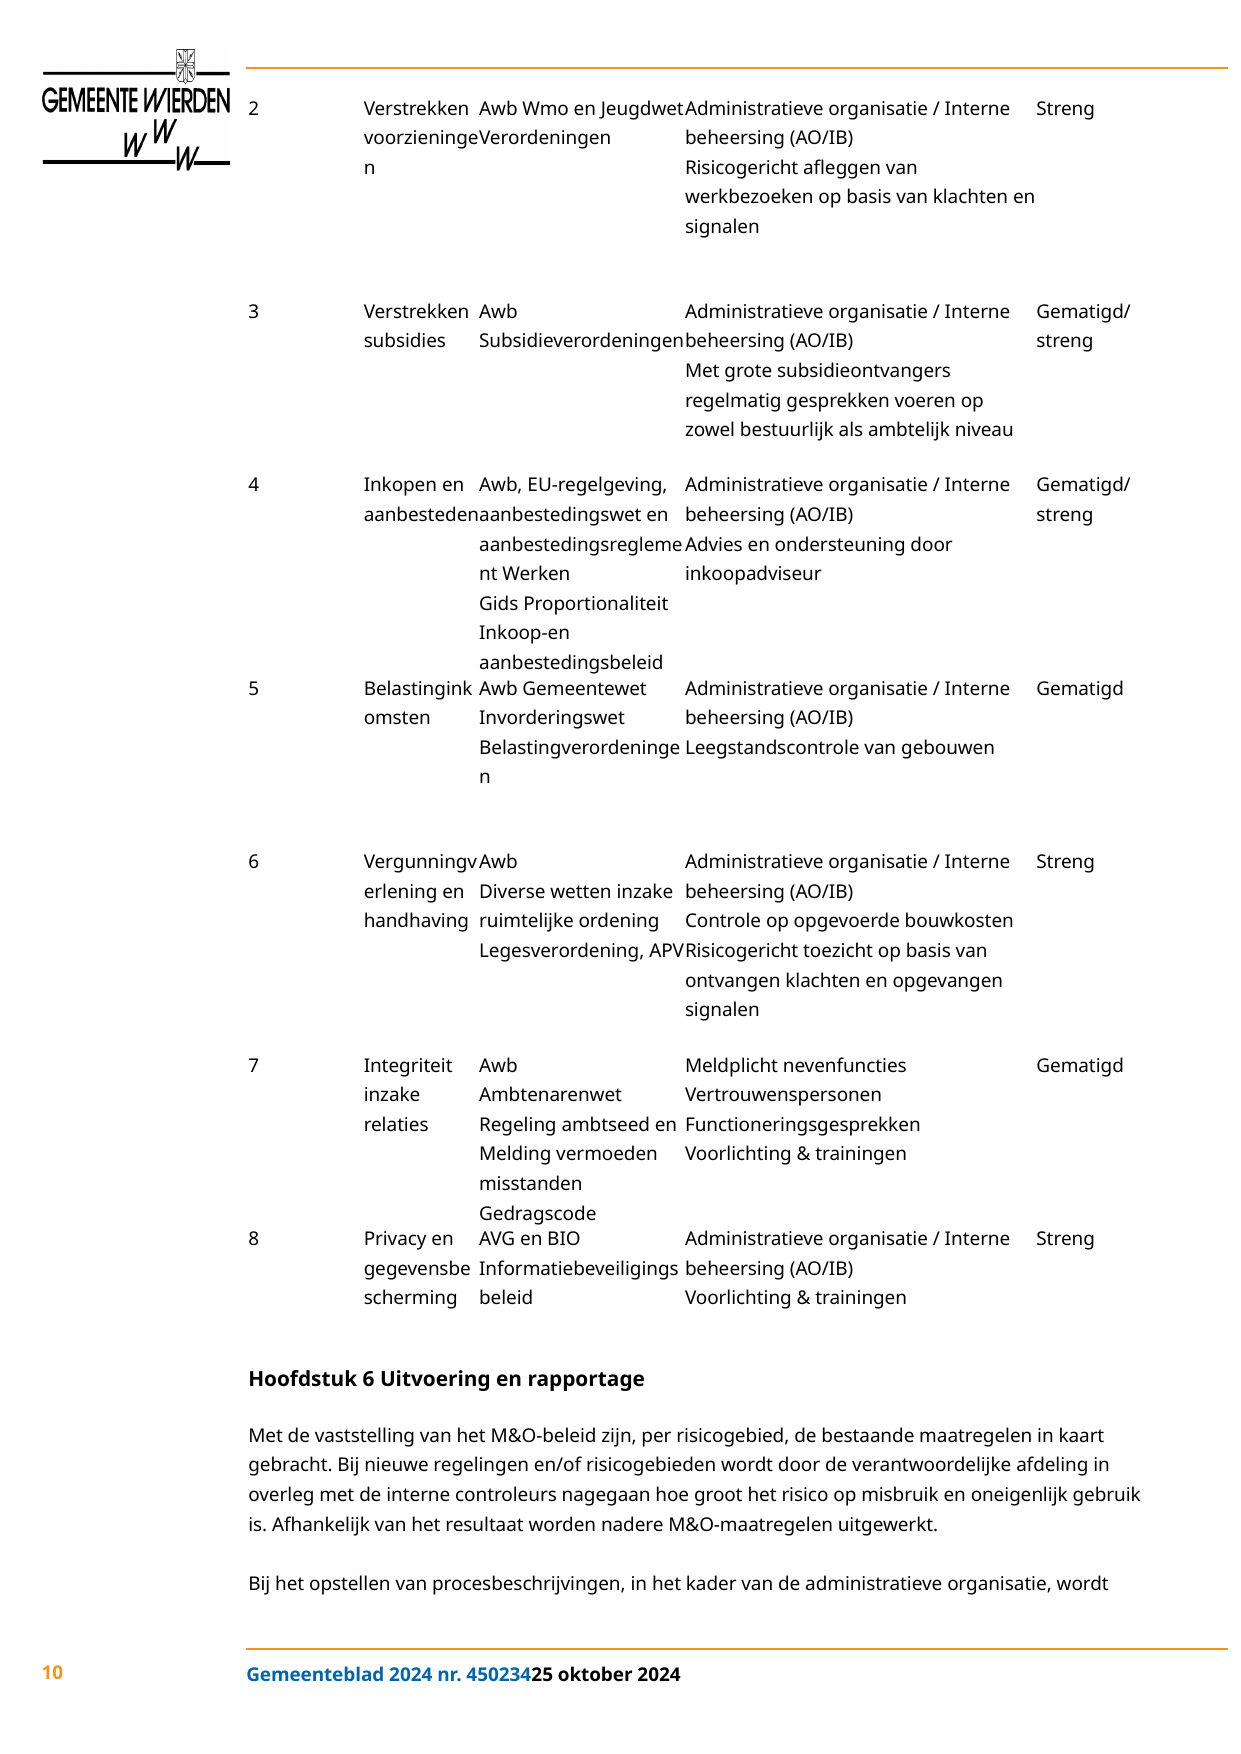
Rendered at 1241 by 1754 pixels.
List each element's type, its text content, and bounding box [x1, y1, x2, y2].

table_cell Administratieve organisatie / Interne beheersing (AO/IB) Met grote subsidieontvangers regelmatig gesprekken voeren op zowel bestuurlijk als ambtelijk niveau [685, 298, 1036, 472]
table_cell Awb Diverse wetten inzake ruimtelijke ordening Legesverordening, APV [479, 849, 685, 1052]
table_cell 5 [248, 675, 363, 848]
table_cell Administratieve organisatie / Interne beheersing (AO/IB) Controle op opgevoerde bouwkosten Risicogericht toezicht op basis van ontvangen klachten en opgevangen signalen [685, 849, 1036, 1052]
table_cell Gematigd [1036, 1052, 1152, 1225]
table_cell 6 [248, 849, 363, 1052]
table_cell 3 [248, 298, 363, 472]
table_cell Privacy en gegevensbescherming [364, 1225, 479, 1310]
table_cell Gematigd/ streng [1036, 298, 1152, 472]
table_cell Inkopen en aanbesteden [364, 472, 479, 675]
table_cell Administratieve organisatie / Interne beheersing (AO/IB) Leegstandscontrole van gebouwen [685, 675, 1036, 848]
table_cell Gematigd [1036, 675, 1152, 848]
table_cell Administratieve organisatie / Interne beheersing (AO/IB) Advies en ondersteuning door inkoopadviseur [685, 472, 1036, 675]
table_cell Vergunningverlening en handhaving [364, 849, 479, 1052]
table_cell Awb Subsidieverordeningen [479, 298, 685, 472]
table_cell AVG en BIO Informatiebeveiligingsbeleid [479, 1225, 685, 1310]
table_cell Verstrekken voorzieningen [364, 95, 479, 298]
table_cell 8 [248, 1225, 363, 1310]
table_cell Streng [1036, 95, 1152, 298]
table_cell Streng [1036, 849, 1152, 1052]
table_cell Integriteit inzake relaties [364, 1052, 479, 1225]
table_cell Belastinginkomsten [364, 675, 479, 848]
table_cell Gematigd/ streng [1036, 472, 1152, 675]
text Hoofdstuk 6 Uitvoering en rapportage [248, 1364, 1152, 1392]
text Bij het opstellen van procesbeschrijvingen, in het kader van de administratieve organisatie, wordt [248, 1570, 1152, 1596]
table_cell Meldplicht nevenfuncties Vertrouwenspersonen Functioneringsgesprekken Voorlichting & trainingen [685, 1052, 1036, 1225]
table_cell Streng [1036, 1225, 1152, 1310]
table_cell Administratieve organisatie / Interne beheersing (AO/IB) Voorlichting & trainingen [685, 1225, 1036, 1310]
text Met de vaststelling van het M&O-beleid zijn, per risicogebied, de bestaande maatregelen in kaart gebracht. Bij nieuwe regelingen en/of risicogebieden wordt door de verantwoordelijke afdeling in overleg met de interne controleurs nagegaan hoe groot het risico op misbruik en oneigenlijk gebruik is. Afhankelijk van het resultaat worden nadere M&O-maatregelen uitgewerkt. [248, 1422, 1152, 1536]
table_cell Awb Ambtenarenwet Regeling ambtseed en Melding vermoeden misstanden Gedragscode [479, 1052, 685, 1225]
table_cell Verstrekken subsidies [364, 298, 479, 472]
table_cell 2 [248, 95, 363, 298]
table_cell 7 [248, 1052, 363, 1225]
table_cell Administratieve organisatie / Interne beheersing (AO/IB) Risicogericht afleggen van werkbezoeken op basis van klachten en signalen [685, 95, 1036, 298]
table_cell 4 [248, 472, 363, 675]
table_cell Awb Wmo en Jeugdwet Verordeningen [479, 95, 685, 298]
picture [41, 47, 231, 172]
table_cell Awb Gemeentewet Invorderingswet Belastingverordeningen [479, 675, 685, 848]
table_cell Awb, EU-regelgeving, aanbestedingswet en aanbestedingsreglement Werken Gids Proportionaliteit Inkoop-en aanbestedingsbeleid [479, 472, 685, 675]
